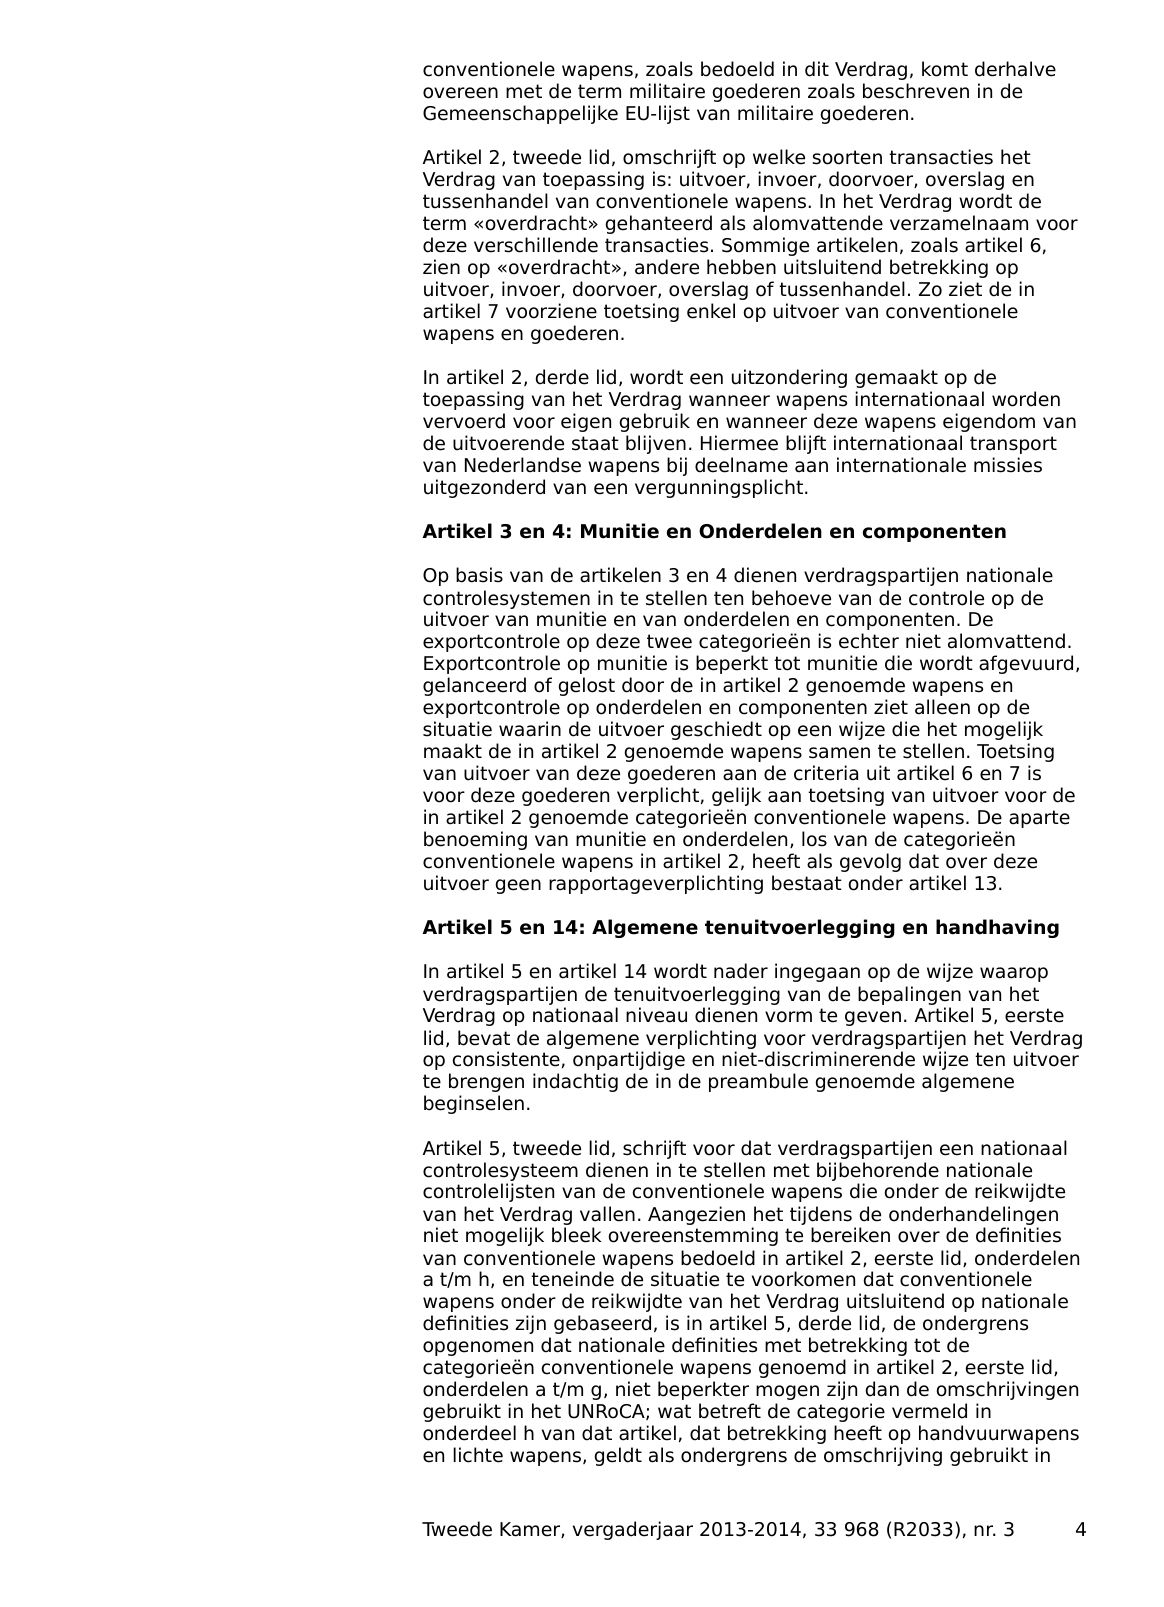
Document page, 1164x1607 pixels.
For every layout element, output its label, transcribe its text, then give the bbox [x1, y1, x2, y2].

subtitle Artikel 3 en 4: Munitie en Onderdelen en componenten [422, 521, 1087, 543]
text conventionele wapens, zoals bedoeld in dit Verdrag, komt derhalve overeen met de term militaire goederen zoals beschreven in de Gemeenschappelijke EU-lijst van militaire goederen. [422, 59, 1087, 125]
text Artikel 2, tweede lid, omschrijft op welke soorten transacties het Verdrag van toepassing is: uitvoer, invoer, doorvoer, overslag en tussenhandel van conventionele wapens. In het Verdrag wordt de term «overdracht» gehanteerd als alomvattende verzamelnaam voor deze verschillende transacties. Sommige artikelen, zoals artikel 6, zien op «overdracht», andere hebben uitsluitend betrekking op uitvoer, invoer, doorvoer, overslag of tussenhandel. Zo ziet de in artikel 7 voorziene toetsing enkel op uitvoer van conventionele wapens en goederen. [422, 147, 1087, 345]
text Artikel 5, tweede lid, schrijft voor dat verdragspartijen een nationaal controlesysteem dienen in te stellen met bijbehorende nationale controlelijsten van de conventionele wapens die onder de reikwijdte van het Verdrag vallen. Aangezien het tijdens de onderhandelingen niet mogelijk bleek overeenstemming te bereiken over de definities van conventionele wapens bedoeld in artikel 2, eerste lid, onderdelen a t/m h, en teneinde de situatie te voorkomen dat conventionele wapens onder de reikwijdte van het Verdrag uitsluitend op nationale definities zijn gebaseerd, is in artikel 5, derde lid, de ondergrens opgenomen dat nationale definities met betrekking tot de categorieën conventionele wapens genoemd in artikel 2, eerste lid, onderdelen a t/m g, niet beperkter mogen zijn dan de omschrijvingen gebruikt in het UNRoCA; wat betreft de categorie vermeld in onderdeel h van dat artikel, dat betrekking heeft op handvuurwapens en lichte wapens, geldt als ondergrens de omschrijving gebruikt in [422, 1137, 1087, 1467]
text In artikel 2, derde lid, wordt een uitzondering gemaakt op de toepassing van het Verdrag wanneer wapens internationaal worden vervoerd voor eigen gebruik en wanneer deze wapens eigendom van de uitvoerende staat blijven. Hiermee blijft internationaal transport van Nederlandse wapens bij deelname aan internationale missies uitgezonderd van een vergunningsplicht. [422, 367, 1087, 499]
subtitle Artikel 5 en 14: Algemene tenuitvoerlegging en handhaving [422, 917, 1087, 939]
text Op basis van de artikelen 3 en 4 dienen verdragspartijen nationale controlesystemen in te stellen ten behoeve van de controle op de uitvoer van munitie en van onderdelen en componenten. De exportcontrole op deze twee categorieën is echter niet alomvattend. Exportcontrole op munitie is beperkt tot munitie die wordt afgevuurd, gelanceerd of gelost door de in artikel 2 genoemde wapens en exportcontrole op onderdelen en componenten ziet alleen op de situatie waarin de uitvoer geschiedt op een wijze die het mogelijk maakt de in artikel 2 genoemde wapens samen te stellen. Toetsing van uitvoer van deze goederen aan de criteria uit artikel 6 en 7 is voor deze goederen verplicht, gelijk aan toetsing van uitvoer voor de in artikel 2 genoemde categorieën conventionele wapens. De aparte benoeming van munitie en onderdelen, los van de categorieën conventionele wapens in artikel 2, heeft als gevolg dat over deze uitvoer geen rapportageverplichting bestaat onder artikel 13. [422, 565, 1087, 895]
text In artikel 5 en artikel 14 wordt nader ingegaan op de wijze waarop verdragspartijen de tenuitvoerlegging van de bepalingen van het Verdrag op nationaal niveau dienen vorm te geven. Artikel 5, eerste lid, bevat de algemene verplichting voor verdragspartijen het Verdrag op consistente, onpartijdige en niet-discriminerende wijze ten uitvoer te brengen indachtig de in de preambule genoemde algemene beginselen. [422, 961, 1087, 1115]
